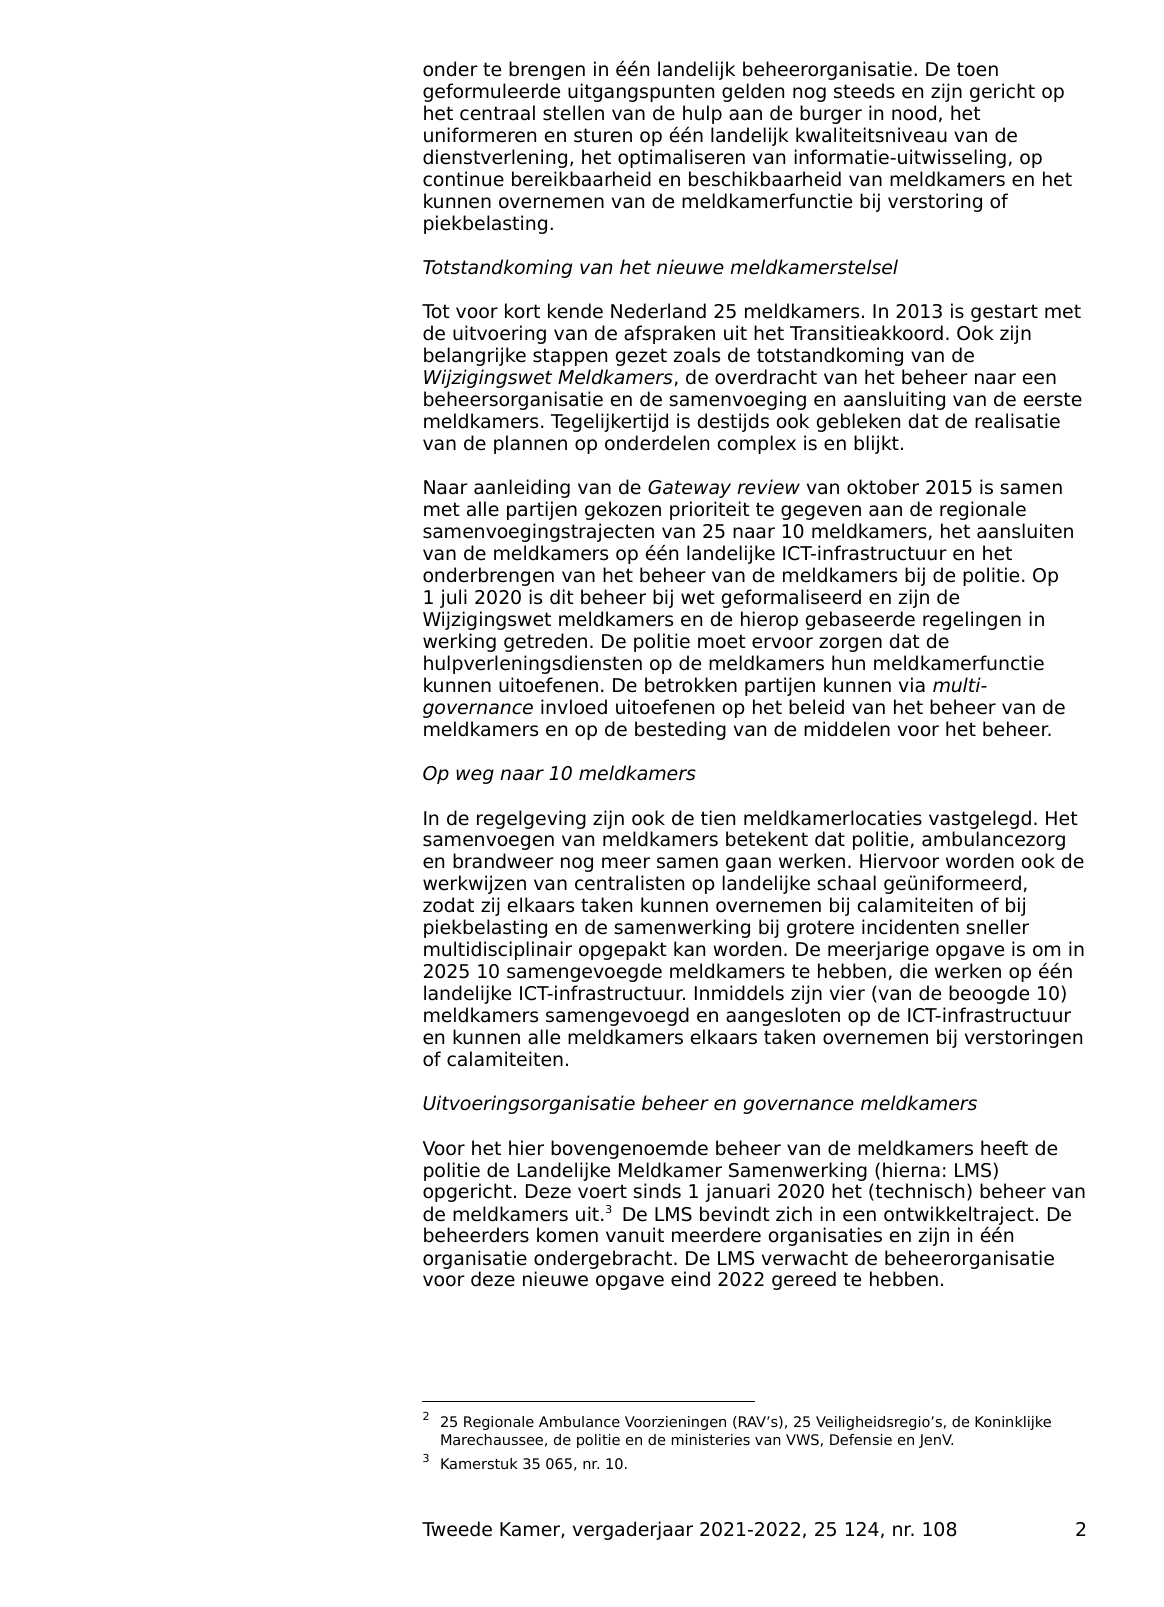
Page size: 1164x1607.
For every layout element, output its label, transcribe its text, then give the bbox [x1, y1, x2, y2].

text Kamerstuk 35 065, nr. 10. [422, 1452, 1087, 1474]
text Voor het hier bovengenoemde beheer van de meldkamers heeft de politie de Landelijke Meldkamer Samenwerking (hierna: LMS) opgericht. Deze voert sinds 1 januari 2020 het (technisch) beheer van de meldkamers uit. De LMS bevindt zich in een ontwikkeltraject. De beheerders komen vanuit meerdere organisaties en zijn in één organisatie ondergebracht. De LMS verwacht de beheerorganisatie voor deze nieuwe opgave eind 2022 gereed te hebben. [422, 1137, 1087, 1291]
subtitle Op weg naar 10 meldkamers [422, 763, 1087, 785]
text 25 Regionale Ambulance Voorzieningen (RAV’s), 25 Veiligheidsregio’s, de Koninklijke Marechaussee, de politie en de ministeries van VWS, Defensie en JenV. [422, 1410, 1087, 1449]
text In de regelgeving zijn ook de tien meldkamerlocaties vastgelegd. Het samenvoegen van meldkamers betekent dat politie, ambulancezorg en brandweer nog meer samen gaan werken. Hiervoor worden ook de werkwijzen van centralisten op landelijke schaal geüniformeerd, zodat zij elkaars taken kunnen overnemen bij calamiteiten of bij piekbelasting en de samenwerking bij grotere incidenten sneller multidisciplinair opgepakt kan worden. De meerjarige opgave is om in 2025 10 samengevoegde meldkamers te hebben, die werken op één landelijke ICT-infrastructuur. Inmiddels zijn vier (van de beoogde 10) meldkamers samengevoegd en aangesloten op de ICT-infrastructuur en kunnen alle meldkamers elkaars taken overnemen bij verstoringen of calamiteiten. [422, 807, 1087, 1071]
text Naar aanleiding van de Gateway review van oktober 2015 is samen met alle partijen gekozen prioriteit te gegeven aan de regionale samenvoegingstrajecten van 25 naar 10 meldkamers, het aansluiten van de meldkamers op één landelijke ICT-infrastructuur en het onderbrengen van het beheer van de meldkamers bij de politie. Op 1 juli 2020 is dit beheer bij wet geformaliseerd en zijn de Wijzigingswet meldkamers en de hierop gebaseerde regelingen in werking getreden. De politie moet ervoor zorgen dat de hulpverleningsdiensten op de meldkamers hun meldkamerfunctie kunnen uitoefenen. De betrokken partijen kunnen via multi-governance invloed uitoefenen op het beleid van het beheer van de meldkamers en op de besteding van de middelen voor het beheer. [422, 477, 1087, 741]
text Tot voor kort kende Nederland 25 meldkamers. In 2013 is gestart met de uitvoering van de afspraken uit het Transitieakkoord. Ook zijn belangrijke stappen gezet zoals de totstandkoming van de Wijzigingswet Meldkamers, de overdracht van het beheer naar een beheersorganisatie en de samenvoeging en aansluiting van de eerste meldkamers. Tegelijkertijd is destijds ook gebleken dat de realisatie van de plannen op onderdelen complex is en blijkt. [422, 301, 1087, 455]
subtitle Totstandkoming van het nieuwe meldkamerstelsel [422, 257, 1087, 279]
text onder te brengen in één landelijk beheerorganisatie. De toen geformuleerde uitgangspunten gelden nog steeds en zijn gericht op het centraal stellen van de hulp aan de burger in nood, het uniformeren en sturen op één landelijk kwaliteitsniveau van de dienstverlening, het optimaliseren van informatie-uitwisseling, op continue bereikbaarheid en beschikbaarheid van meldkamers en het kunnen overnemen van de meldkamerfunctie bij verstoring of piekbelasting. [422, 59, 1087, 235]
subtitle Uitvoeringsorganisatie beheer en governance meldkamers [422, 1093, 1087, 1115]
